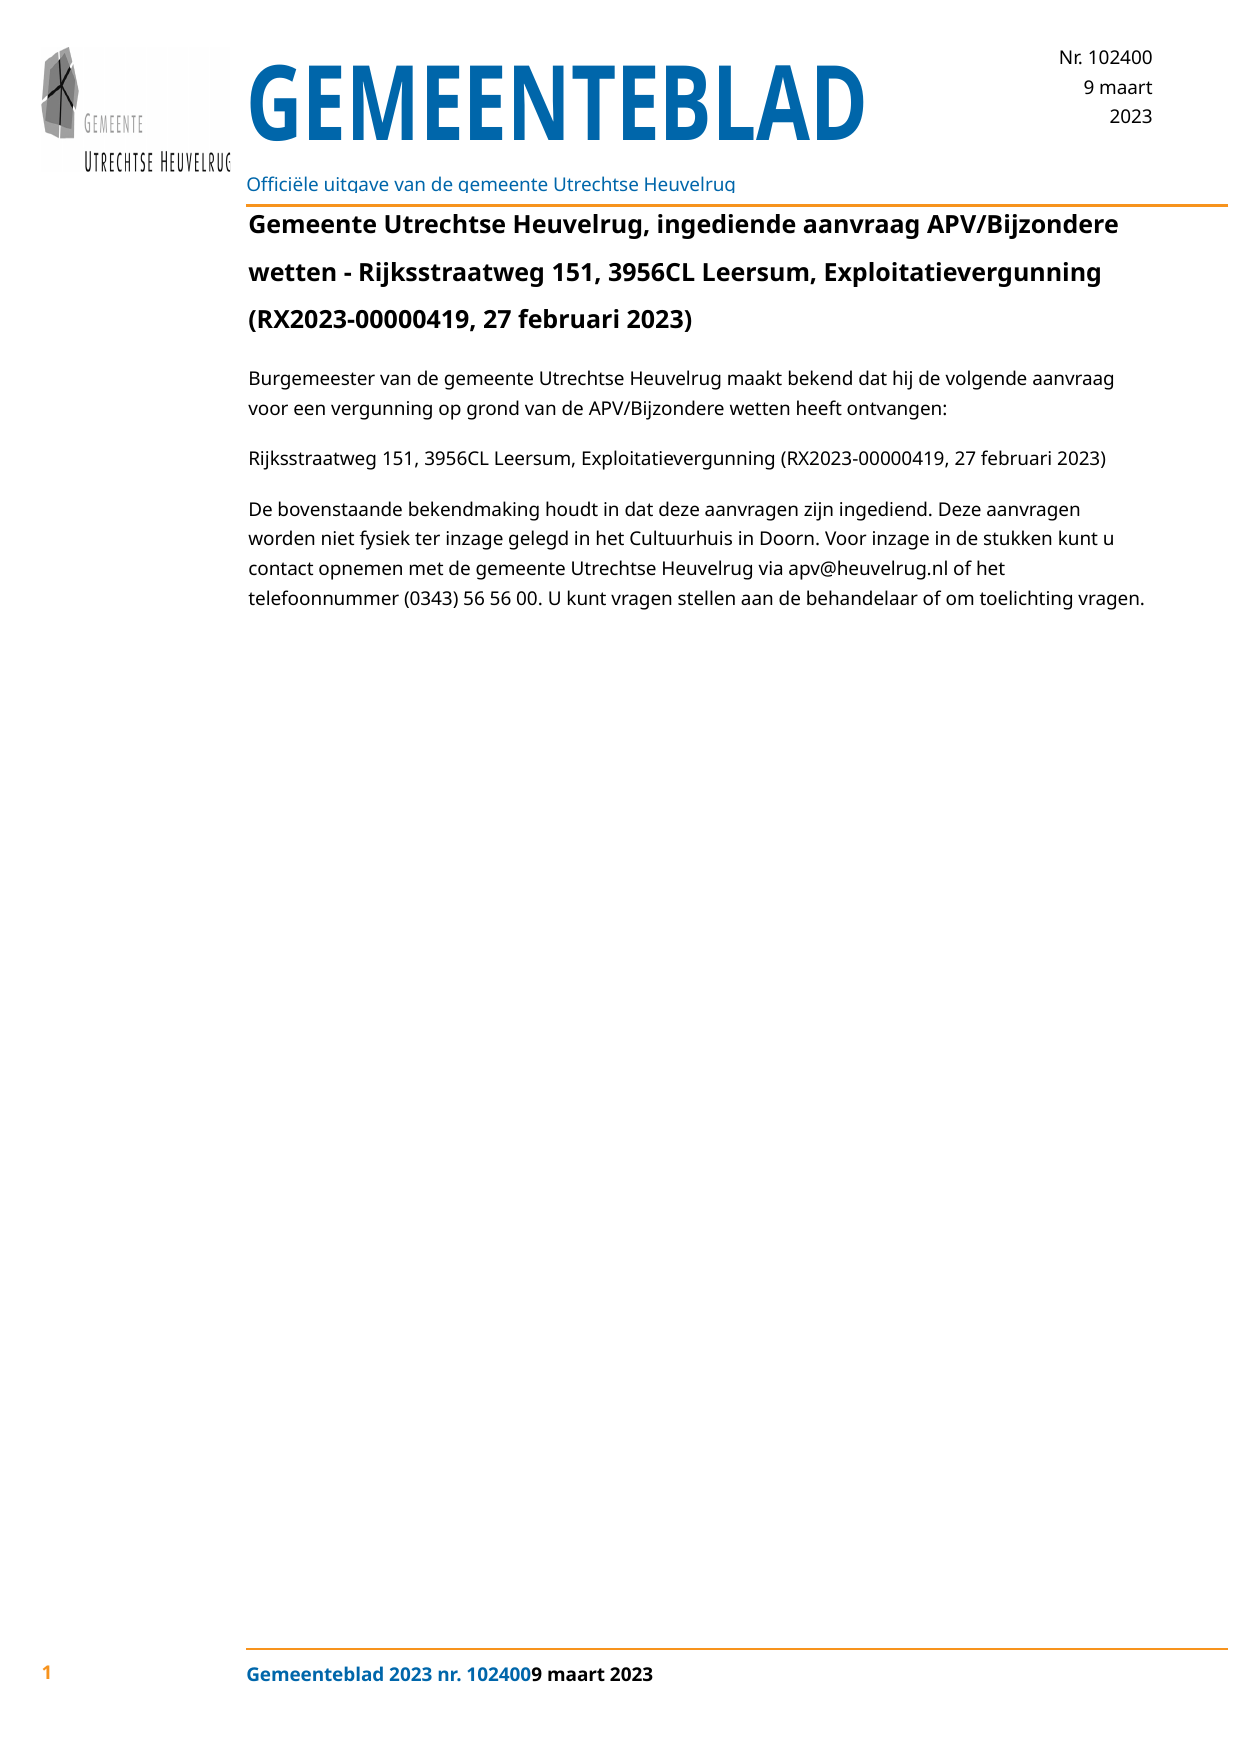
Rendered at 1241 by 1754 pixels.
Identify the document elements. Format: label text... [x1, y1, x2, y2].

text Burgemeester van de gemeente Utrechtse Heuvelrug maakt bekend dat hij de volgende aanvraag voor een vergunning op grond van de APV/Bijzondere wetten heeft ontvangen: [248, 366, 1152, 421]
picture [41, 47, 231, 172]
text De bovenstaande bekendmaking houdt in dat deze aanvragen zijn ingediend. Deze aanvragen worden niet fysiek ter inzage gelegd in het Cultuurhuis in Doorn. Voor inzage in de stukken kunt u contact opnemen met de gemeente Utrechtse Heuvelrug via apv@heuvelrug.nl of het telefoonnummer (0343) 56 56 00. U kunt vragen stellen aan de behandelaar of om toelichting vragen. [248, 496, 1152, 610]
text Gemeente Utrechtse Heuvelrug, ingediende aanvraag APV/Bijzondere wetten - Rijksstraatweg 151, 3956CL Leersum, Exploitatievergunning (RX2023-00000419, 27 februari 2023) [248, 207, 1152, 336]
text Rijksstraatweg 151, 3956CL Leersum, Exploitatievergunning (RX2023-00000419, 27 februari 2023) [248, 446, 1152, 471]
